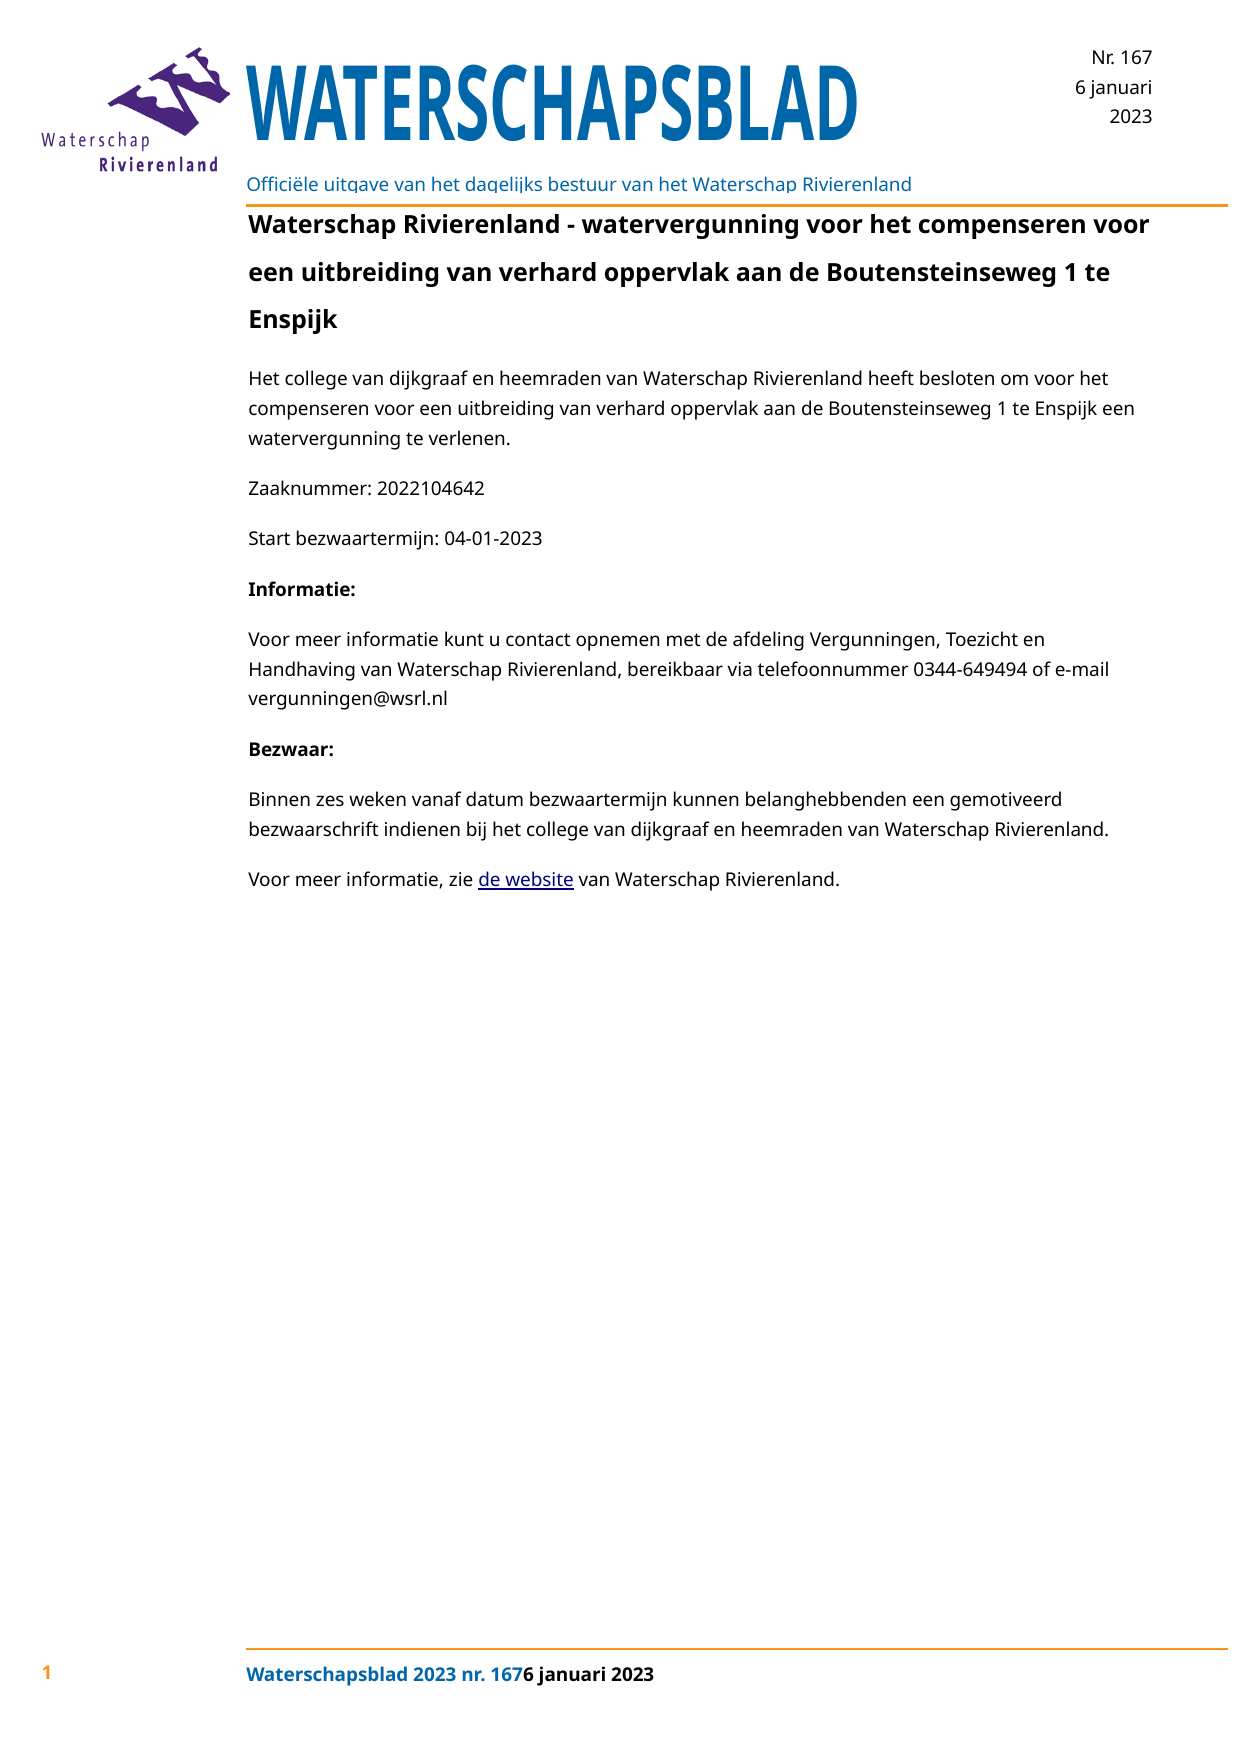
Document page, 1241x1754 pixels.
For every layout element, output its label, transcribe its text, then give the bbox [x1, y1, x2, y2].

text Waterschap Rivierenland - watervergunning voor het compenseren voor een uitbreiding van verhard oppervlak aan de Boutensteinseweg 1 te Enspijk [248, 207, 1152, 336]
text Voor meer informatie, zie de website van Waterschap Rivierenland. [248, 866, 1152, 892]
text Voor meer informatie kunt u contact opnemen met de afdeling Vergunningen, Toezicht en Handhaving van Waterschap Rivierenland, bereikbaar via telefoonnummer 0344-649494 of e-mail vergunningen@wsrl.nl [248, 626, 1152, 711]
text Start bezwaartermijn: 04-01-2023 [248, 526, 1152, 551]
picture [41, 47, 231, 172]
text Bezwaar: [248, 736, 1152, 762]
text Zaaknummer: 2022104642 [248, 475, 1152, 501]
text Informatie: [248, 576, 1152, 602]
text Binnen zes weken vanaf datum bezwaartermijn kunnen belanghebbenden een gemotiveerd bezwaarschrift indienen bij het college van dijkgraaf en heemraden van Waterschap Rivierenland. [248, 786, 1152, 842]
text Het college van dijkgraaf en heemraden van Waterschap Rivierenland heeft besloten om voor het compenseren voor een uitbreiding van verhard oppervlak aan de Boutensteinseweg 1 te Enspijk een watervergunning te verlenen. [248, 366, 1152, 450]
